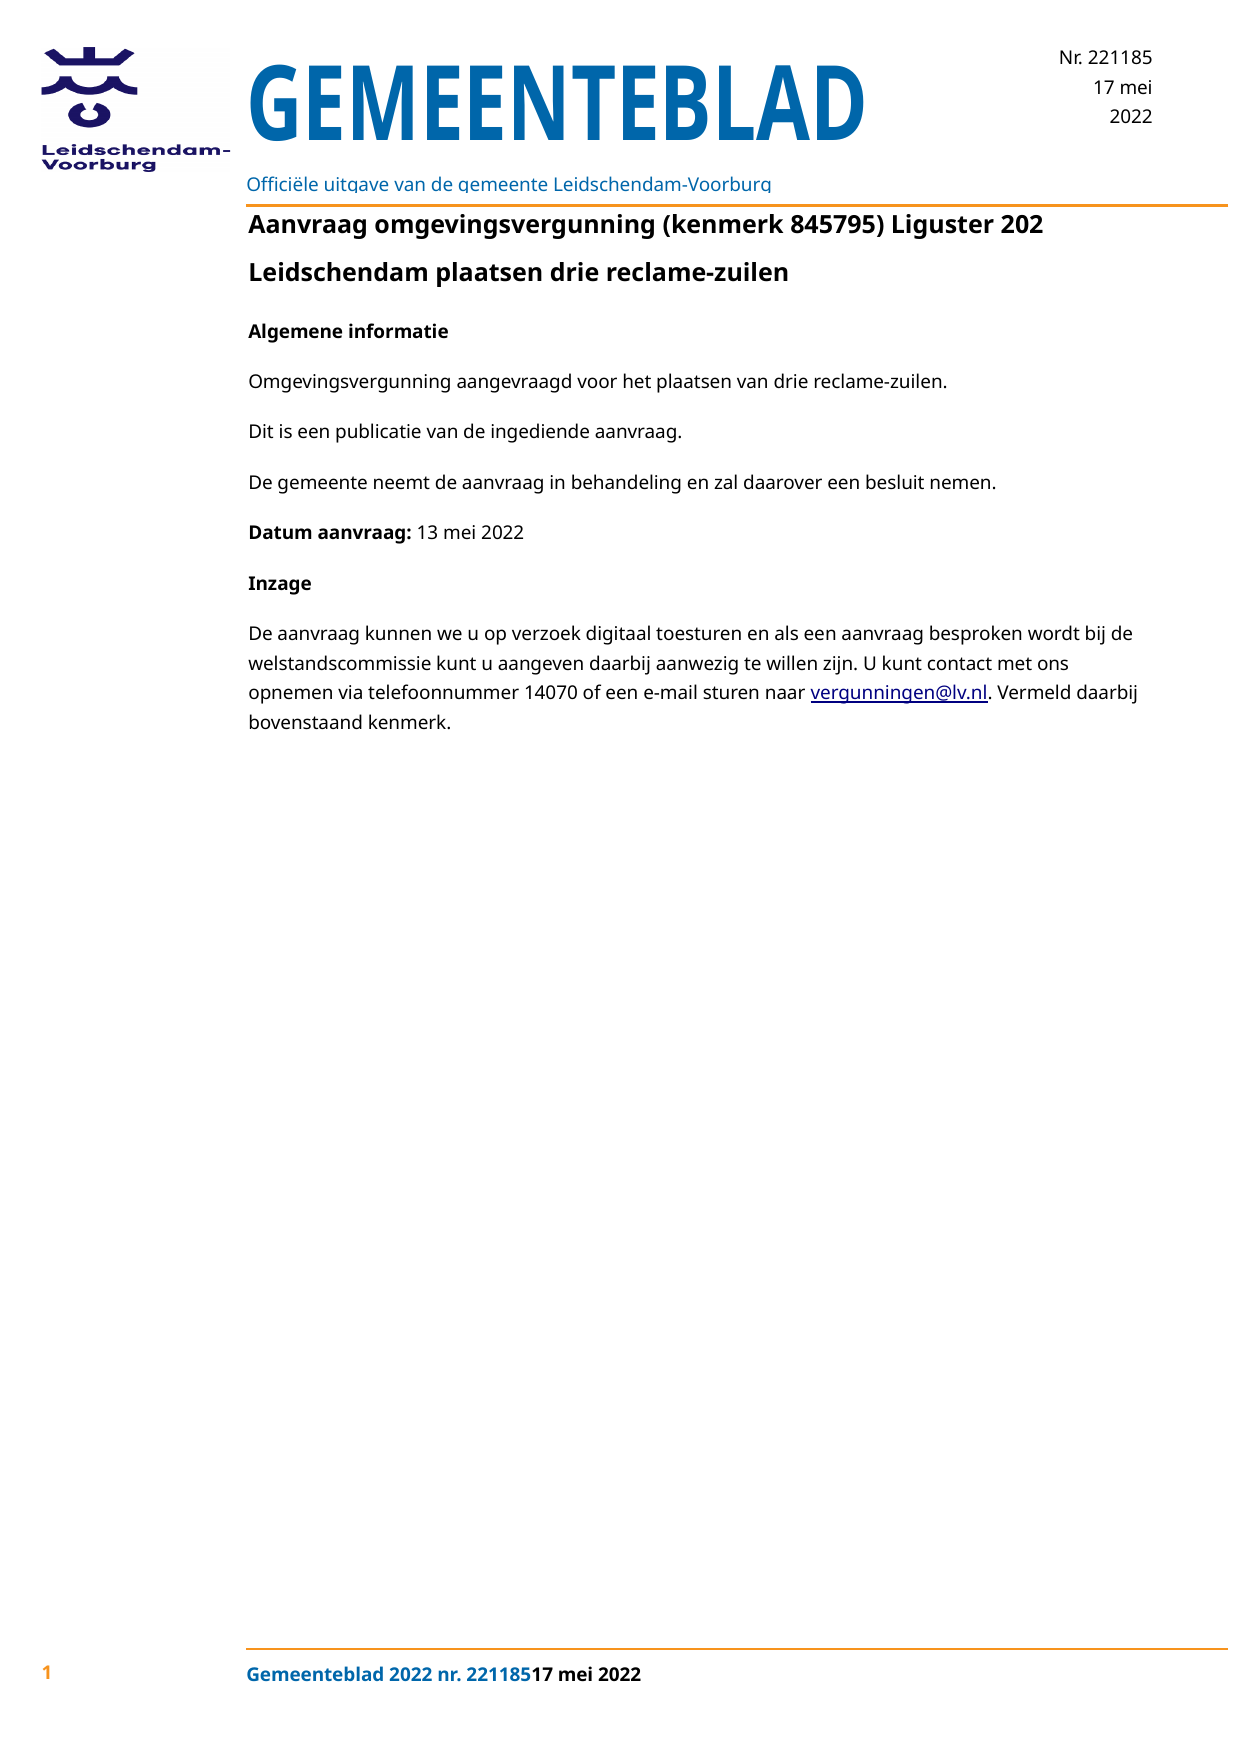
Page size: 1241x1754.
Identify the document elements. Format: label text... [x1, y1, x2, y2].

text Omgevingsvergunning aangevraagd voor het plaatsen van drie reclame-zuilen. [248, 368, 1152, 394]
picture [41, 47, 231, 172]
text Inzage [248, 570, 1152, 596]
text Algemene informatie [248, 318, 1152, 344]
text De gemeente neemt de aanvraag in behandeling en zal daarover een besluit nemen. [248, 469, 1152, 495]
text Datum aanvraag: 13 mei 2022 [248, 519, 1152, 545]
text Dit is een publicatie van de ingediende aanvraag. [248, 419, 1152, 444]
text De aanvraag kunnen we u op verzoek digitaal toesturen en als een aanvraag besproken wordt bij de welstandscommissie kunt u aangeven daarbij aanwezig te willen zijn. U kunt contact met ons opnemen via telefoonnummer 14070 of een e-mail sturen naar vergunningen@lv.nl. Vermeld daarbij bovenstaand kenmerk. [248, 620, 1152, 735]
text Aanvraag omgevingsvergunning (kenmerk 845795) Liguster 202 Leidschendam plaatsen drie reclame-zuilen [248, 207, 1152, 288]
